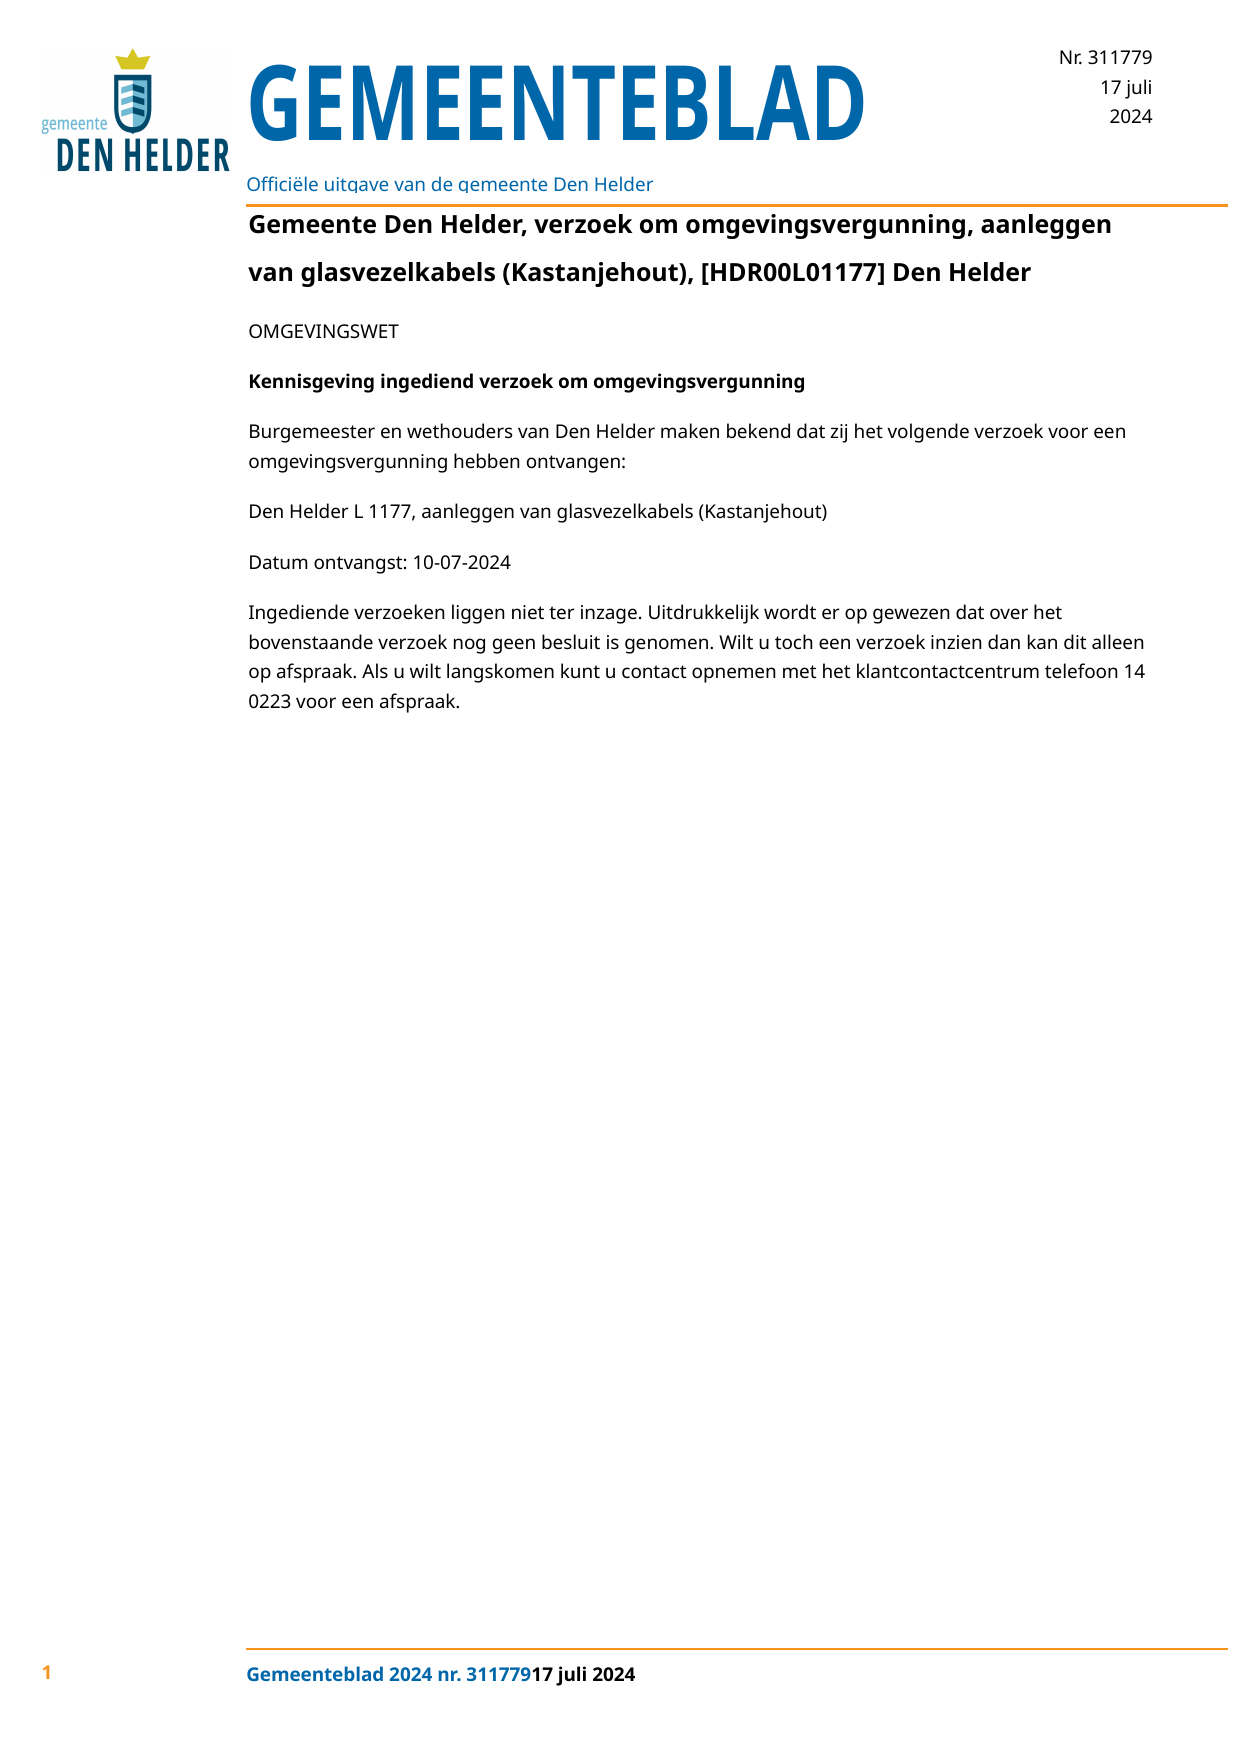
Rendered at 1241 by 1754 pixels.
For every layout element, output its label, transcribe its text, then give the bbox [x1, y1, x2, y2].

text Burgemeester en wethouders van Den Helder maken bekend dat zij het volgende verzoek voor een omgevingsvergunning hebben ontvangen: [248, 419, 1152, 474]
picture [220, 160, 224, 172]
text Den Helder L 1177, aanleggen van glasvezelkabels (Kastanjehout) [248, 499, 1152, 524]
text OMGEVINGSWET [248, 318, 1152, 344]
text Ingediende verzoeken liggen niet ter inzage. Uitdrukkelijk wordt er op gewezen dat over het bovenstaande verzoek nog geen besluit is genomen. Wilt u toch een verzoek inzien dan kan dit alleen op afspraak. Als u wilt langskomen kunt u contact opnemen met het klantcontactcentrum telefoon 14 0223 voor een afspraak. [248, 599, 1152, 714]
picture [130, 157, 135, 172]
picture [63, 144, 68, 165]
text Kennisgeving ingediend verzoek om omgevingsvergunning [248, 368, 1152, 394]
text Datum ontvangst: 10-07-2024 [248, 549, 1152, 575]
picture [41, 47, 231, 172]
picture [100, 154, 106, 172]
picture [182, 144, 187, 165]
text Gemeente Den Helder, verzoek om omgevingsvergunning, aanleggen van glasvezelkabels (Kastanjehout), [HDR00L01177] Den Helder [248, 207, 1152, 288]
